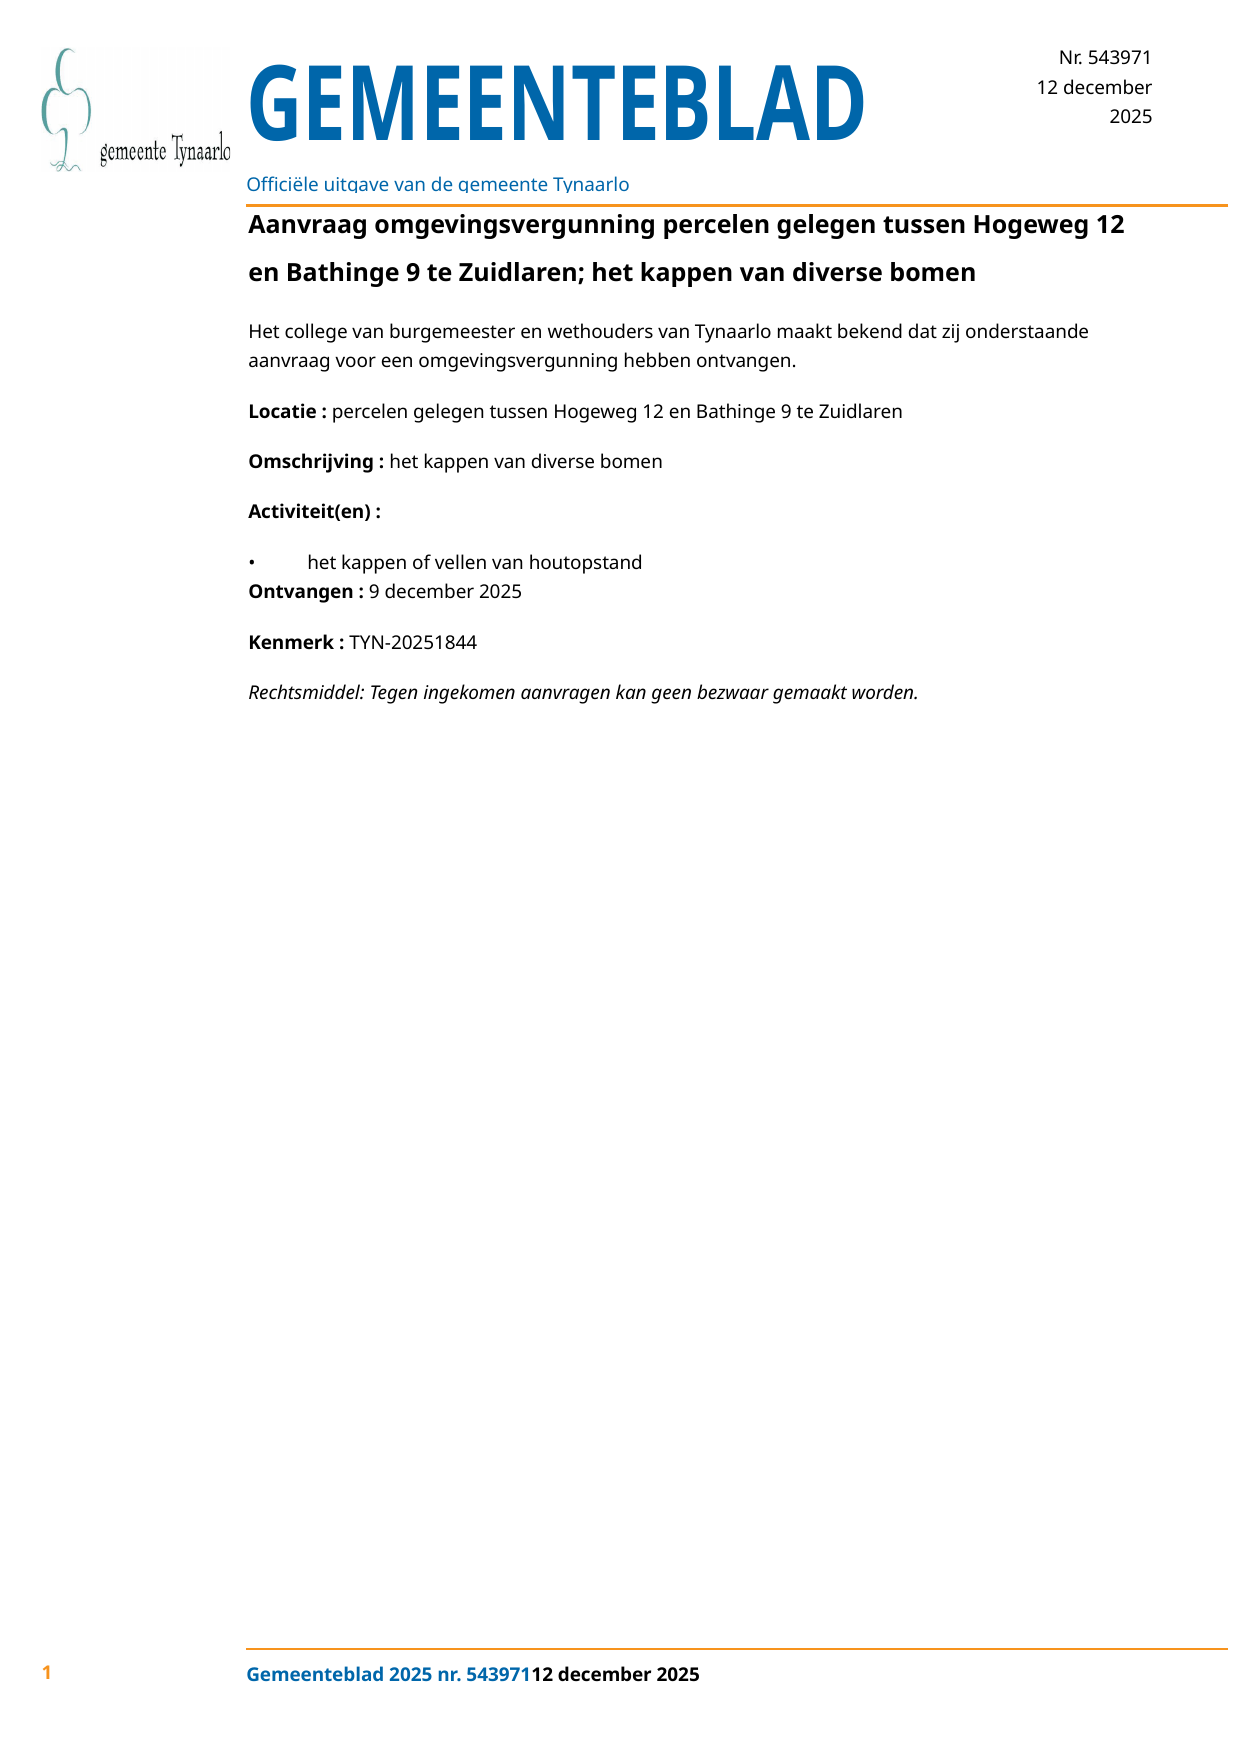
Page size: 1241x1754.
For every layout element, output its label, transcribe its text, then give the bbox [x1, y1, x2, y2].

text Activiteit(en) : [248, 499, 1152, 524]
text Omschrijving : het kappen van diverse bomen [248, 448, 1152, 474]
picture [41, 47, 231, 172]
list het kappen of vellen van houtopstand [248, 549, 1152, 575]
text Het college van burgemeester en wethouders van Tynaarlo maakt bekend dat zij onderstaande aanvraag voor een omgevingsvergunning hebben ontvangen. [248, 318, 1152, 373]
text Locatie : percelen gelegen tussen Hogeweg 12 en Bathinge 9 te Zuidlaren [248, 398, 1152, 424]
text Ontvangen : 9 december 2025 [248, 579, 1152, 604]
text Kenmerk : TYN-20251844 [248, 629, 1152, 655]
text Rechtsmiddel: Tegen ingekomen aanvragen kan geen bezwaar gemaakt worden. [248, 679, 1152, 705]
text Aanvraag omgevingsvergunning percelen gelegen tussen Hogeweg 12 en Bathinge 9 te Zuidlaren; het kappen van diverse bomen [248, 207, 1152, 288]
